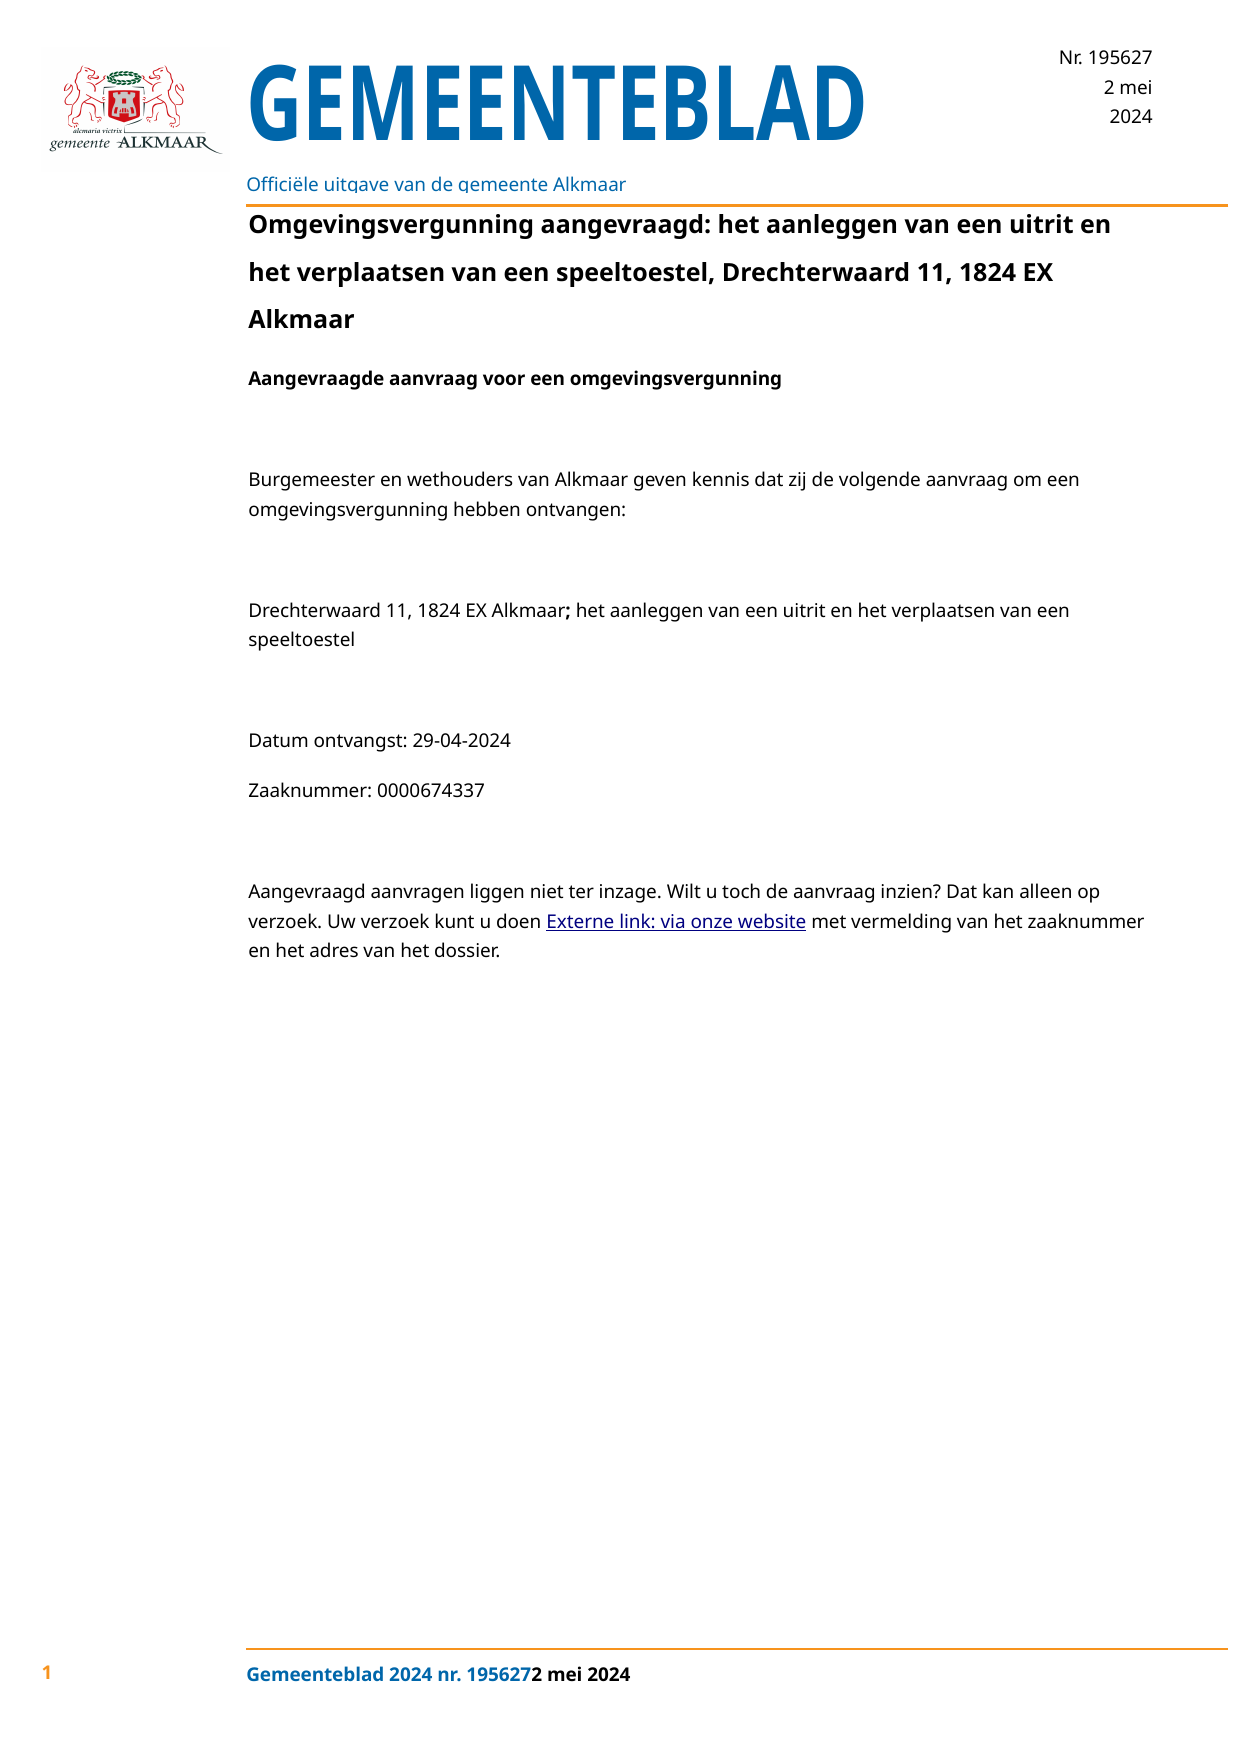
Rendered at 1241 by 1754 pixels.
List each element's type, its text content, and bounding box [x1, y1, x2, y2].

text Omgevingsvergunning aangevraagd: het aanleggen van een uitrit en het verplaatsen van een speeltoestel, Drechterwaard 11, 1824 EX Alkmaar [248, 207, 1152, 336]
text Aangevraagde aanvraag voor een omgevingsvergunning [248, 366, 1152, 391]
text Burgemeester en wethouders van Alkmaar geven kennis dat zij de volgende aanvraag om een omgevingsvergunning hebben ontvangen: [248, 466, 1152, 522]
picture [41, 47, 231, 172]
text Datum ontvangst: 29-04-2024 [248, 727, 1152, 753]
text Aangevraagd aanvragen liggen niet ter inzage. Wilt u toch de aanvraag inzien? Dat kan alleen op verzoek. Uw verzoek kunt u doen Externe link: via onze website met vermelding van het zaaknummer en het adres van het dossier. [248, 878, 1152, 963]
text Drechterwaard 11, 1824 EX Alkmaar; het aanleggen van een uitrit en het verplaatsen van een speeltoestel [248, 597, 1152, 652]
text Zaaknummer: 0000674337 [248, 778, 1152, 803]
